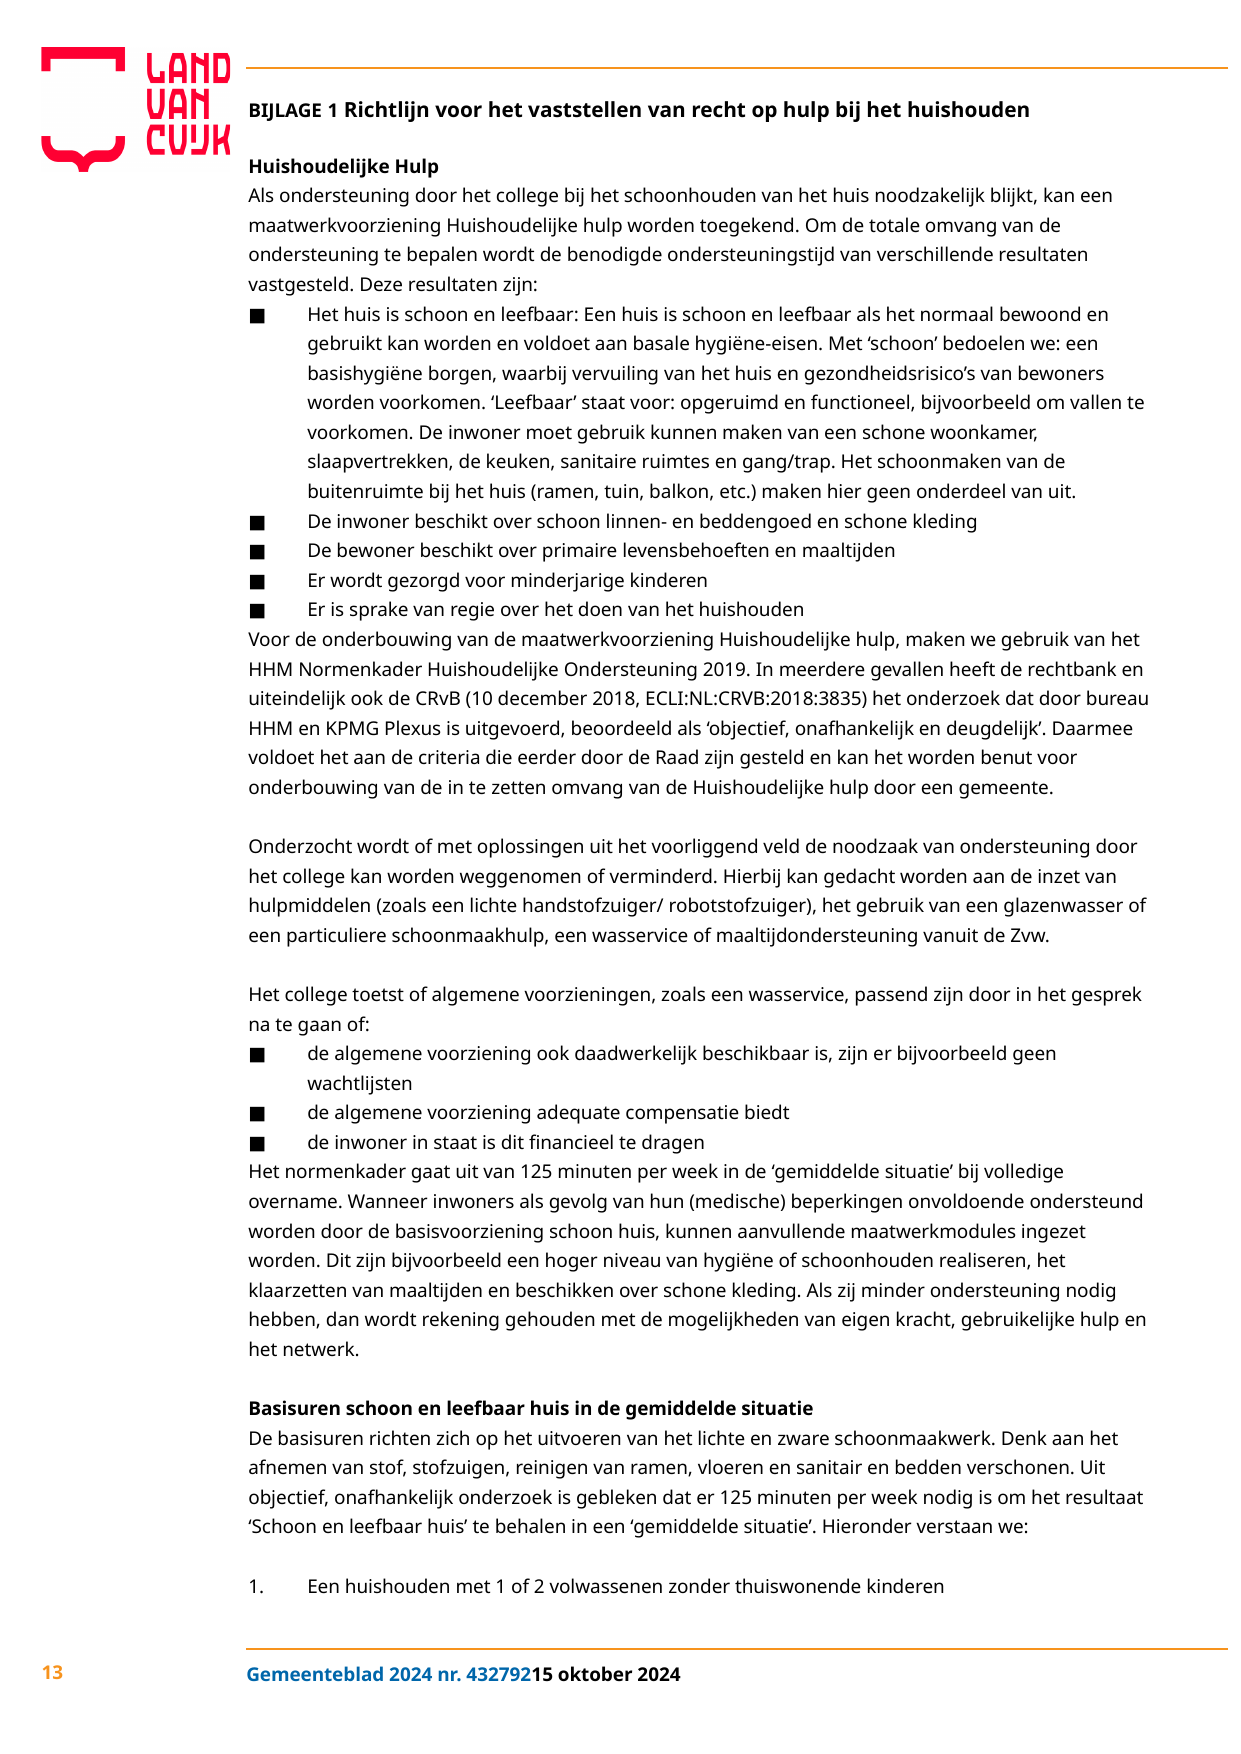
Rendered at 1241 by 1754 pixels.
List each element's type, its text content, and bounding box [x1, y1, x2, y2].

list Het huis is schoon en leefbaar: Een huis is schoon en leefbaar als het normaal bewoond en gebruikt kan worden en voldoet aan basale hygiëne-eisen. Met ‘schoon’ bedoelen we: een basishygiëne borgen, waarbij vervuiling van het huis en gezondheidsrisico’s van bewoners worden voorkomen. ‘Leefbaar’ staat voor: opgeruimd en functioneel, bijvoorbeeld om vallen te voorkomen. De inwoner moet gebruik kunnen maken van een schone woonkamer, slaapvertrekken, de keuken, sanitaire ruimtes en gang/trap. Het schoonmaken van de buitenruimte bij het huis (ramen, tuin, balkon, etc.) maken hier geen onderdeel van uit. [248, 301, 1152, 504]
text BIJLAGE 1 Richtlijn voor het vaststellen van recht op hulp bij het huishouden [248, 95, 1152, 123]
list Er wordt gezorgd voor minderjarige kinderen [248, 567, 1152, 593]
list de algemene voorziening adequate compensatie biedt [248, 1099, 1152, 1125]
text Het college toetst of algemene voorzieningen, zoals een wasservice, passend zijn door in het gesprek na te gaan of: [248, 981, 1152, 1037]
list de algemene voorziening ook daadwerkelijk beschikbaar is, zijn er bijvoorbeeld geen wachtlijsten [248, 1040, 1152, 1096]
list Er is sprake van regie over het doen van het huishouden [248, 597, 1152, 622]
text Als ondersteuning door het college bij het schoonhouden van het huis noodzakelijk blijkt, kan een maatwerkvoorziening Huishoudelijke hulp worden toegekend. Om de totale omvang van de ondersteuning te bepalen wordt de benodigde ondersteuningstijd van verschillende resultaten vastgesteld. Deze resultaten zijn: [248, 182, 1152, 297]
list De bewoner beschikt over primaire levensbehoeften en maaltijden [248, 537, 1152, 563]
text Voor de onderbouwing van de maatwerkvoorziening Huishoudelijke hulp, maken we gebruik van het HHM Normenkader Huishoudelijke Ondersteuning 2019. In meerdere gevallen heeft de rechtbank en uiteindelijk ook de CRvB (10 december 2018, ECLI:NL:CRVB:2018:3835) het onderzoek dat door bureau HHM en KPMG Plexus is uitgevoerd, beoordeeld als ‘objectief, onafhankelijk en deugdelijk’. Daarmee voldoet het aan de criteria die eerder door de Raad zijn gesteld en kan het worden benut voor onderbouwing van de in te zetten omvang van de Huishoudelijke hulp door een gemeente. [248, 626, 1152, 800]
text Basisuren schoon en leefbaar huis in de gemiddelde situatie [248, 1395, 1152, 1421]
picture [41, 47, 231, 172]
list Een huishouden met 1 of 2 volwassenen zonder thuiswonende kinderen [248, 1573, 1152, 1599]
text De basisuren richten zich op het uitvoeren van het lichte en zware schoonmaakwerk. Denk aan het afnemen van stof, stofzuigen, reinigen van ramen, vloeren en sanitair en bedden verschonen. Uit objectief, onafhankelijk onderzoek is gebleken dat er 125 minuten per week nodig is om het resultaat ‘Schoon en leefbaar huis’ te behalen in een ‘gemiddelde situatie’. Hieronder verstaan we: [248, 1425, 1152, 1539]
list de inwoner in staat is dit financieel te dragen [248, 1129, 1152, 1155]
text Het normenkader gaat uit van 125 minuten per week in de ‘gemiddelde situatie’ bij volledige overname. Wanneer inwoners als gevolg van hun (medische) beperkingen onvoldoende ondersteund worden door de basisvoorziening schoon huis, kunnen aanvullende maatwerkmodules ingezet worden. Dit zijn bijvoorbeeld een hoger niveau van hygiëne of schoonhouden realiseren, het klaarzetten van maaltijden en beschikken over schone kleding. Als zij minder ondersteuning nodig hebben, dan wordt rekening gehouden met de mogelijkheden van eigen kracht, gebruikelijke hulp en het netwerk. [248, 1159, 1152, 1362]
list De inwoner beschikt over schoon linnen- en beddengoed en schone kleding [248, 508, 1152, 534]
text Huishoudelijke Hulp [248, 153, 1152, 179]
text Onderzocht wordt of met oplossingen uit het voorliggend veld de noodzaak van ondersteuning door het college kan worden weggenomen of verminderd. Hierbij kan gedacht worden aan de inzet van hulpmiddelen (zoals een lichte handstofzuiger/ robotstofzuiger), het gebruik van een glazenwasser of een particuliere schoonmaakhulp, een wasservice of maaltijdondersteuning vanuit de Zvw. [248, 833, 1152, 948]
